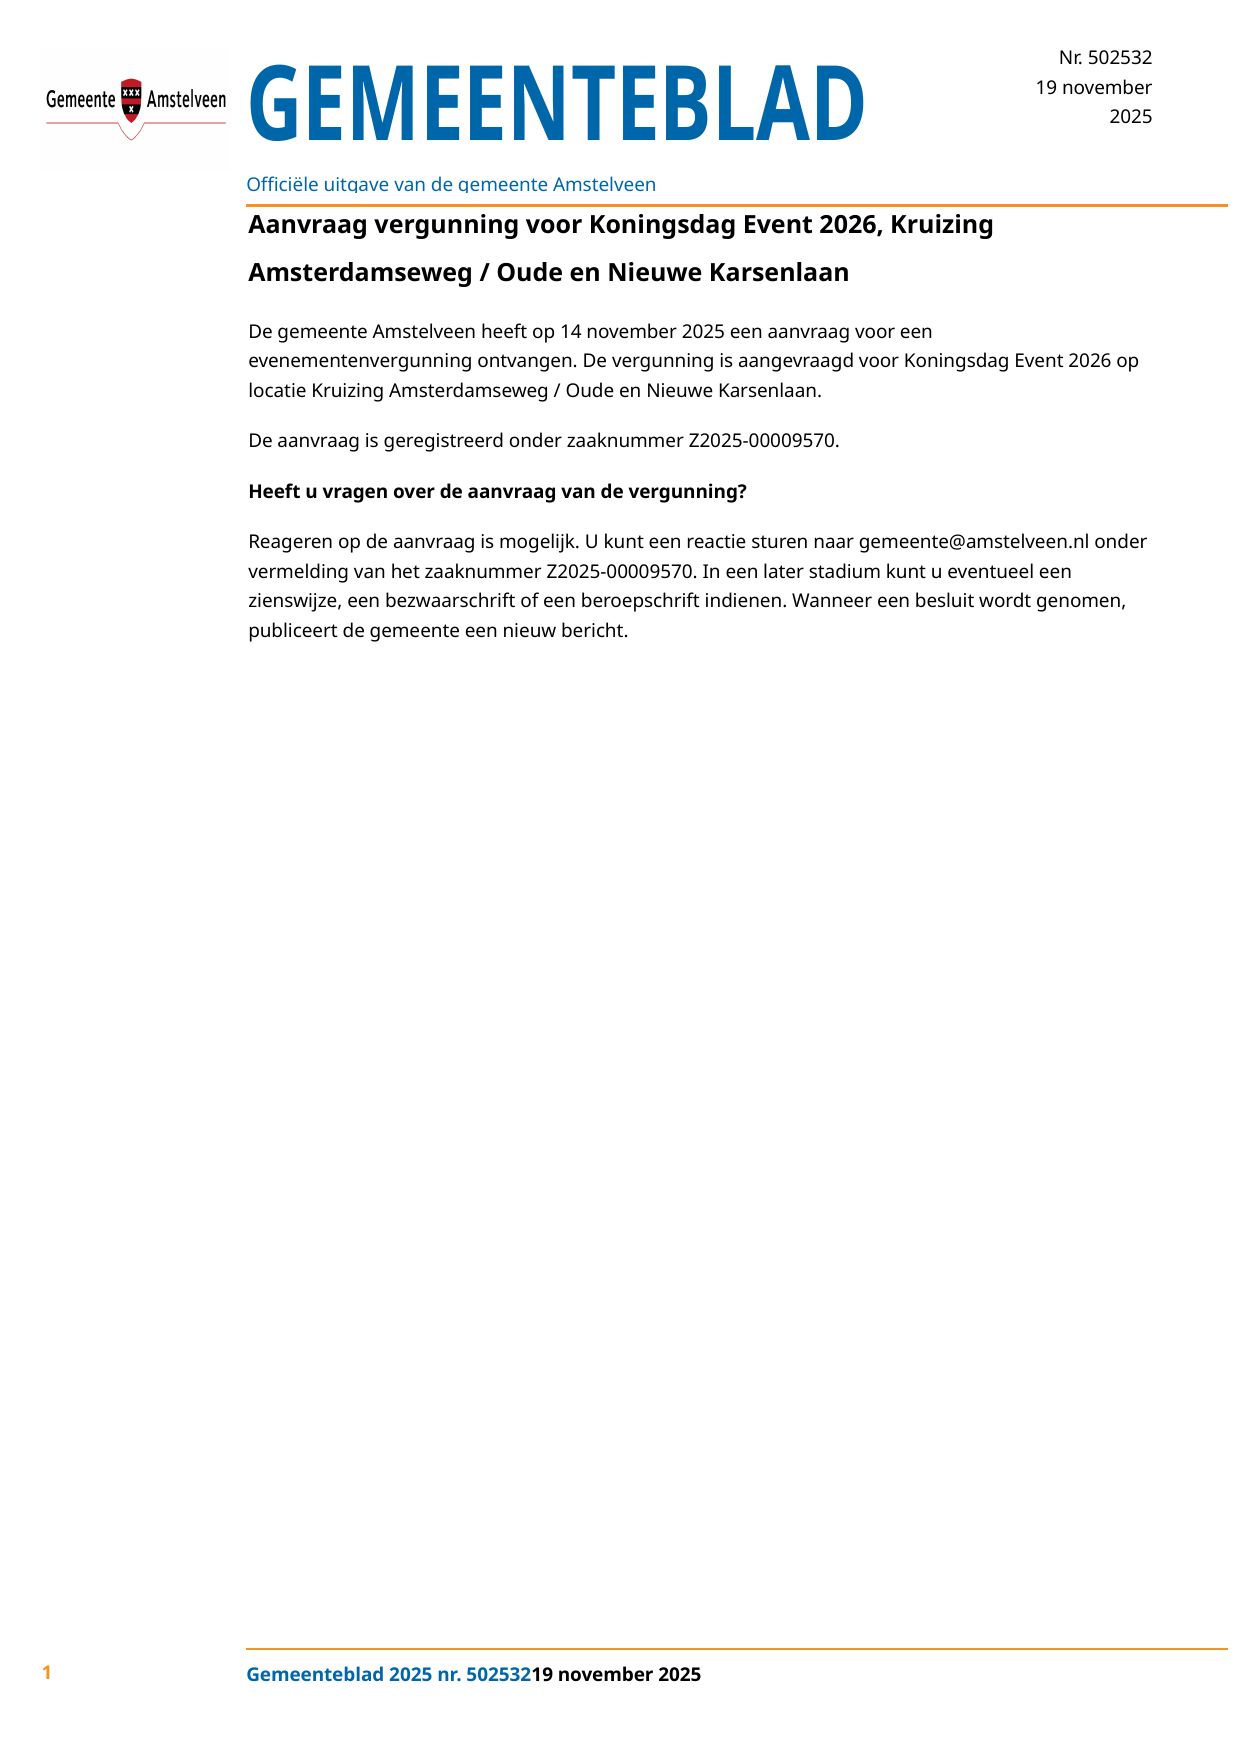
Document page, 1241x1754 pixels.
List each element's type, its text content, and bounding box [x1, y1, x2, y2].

text De gemeente Amstelveen heeft op 14 november 2025 een aanvraag voor een evenementenvergunning ontvangen. De vergunning is aangevraagd voor Koningsdag Event 2026 op locatie Kruizing Amsterdamseweg / Oude en Nieuwe Karsenlaan. [248, 318, 1152, 403]
picture [41, 47, 231, 172]
text Reageren op de aanvraag is mogelijk. U kunt een reactie sturen naar gemeente@amstelveen.nl onder vermelding van het zaaknummer Z2025-00009570. In een later stadium kunt u eventueel een zienswijze, een bezwaarschrift of een beroepschrift indienen. Wanneer een besluit wordt genomen, publiceert de gemeente een nieuw bericht. [248, 528, 1152, 643]
text Heeft u vragen over de aanvraag van de vergunning? [248, 478, 1152, 504]
text De aanvraag is geregistreerd onder zaaknummer Z2025-00009570. [248, 427, 1152, 453]
text Aanvraag vergunning voor Koningsdag Event 2026, Kruizing Amsterdamseweg / Oude en Nieuwe Karsenlaan [248, 207, 1152, 288]
